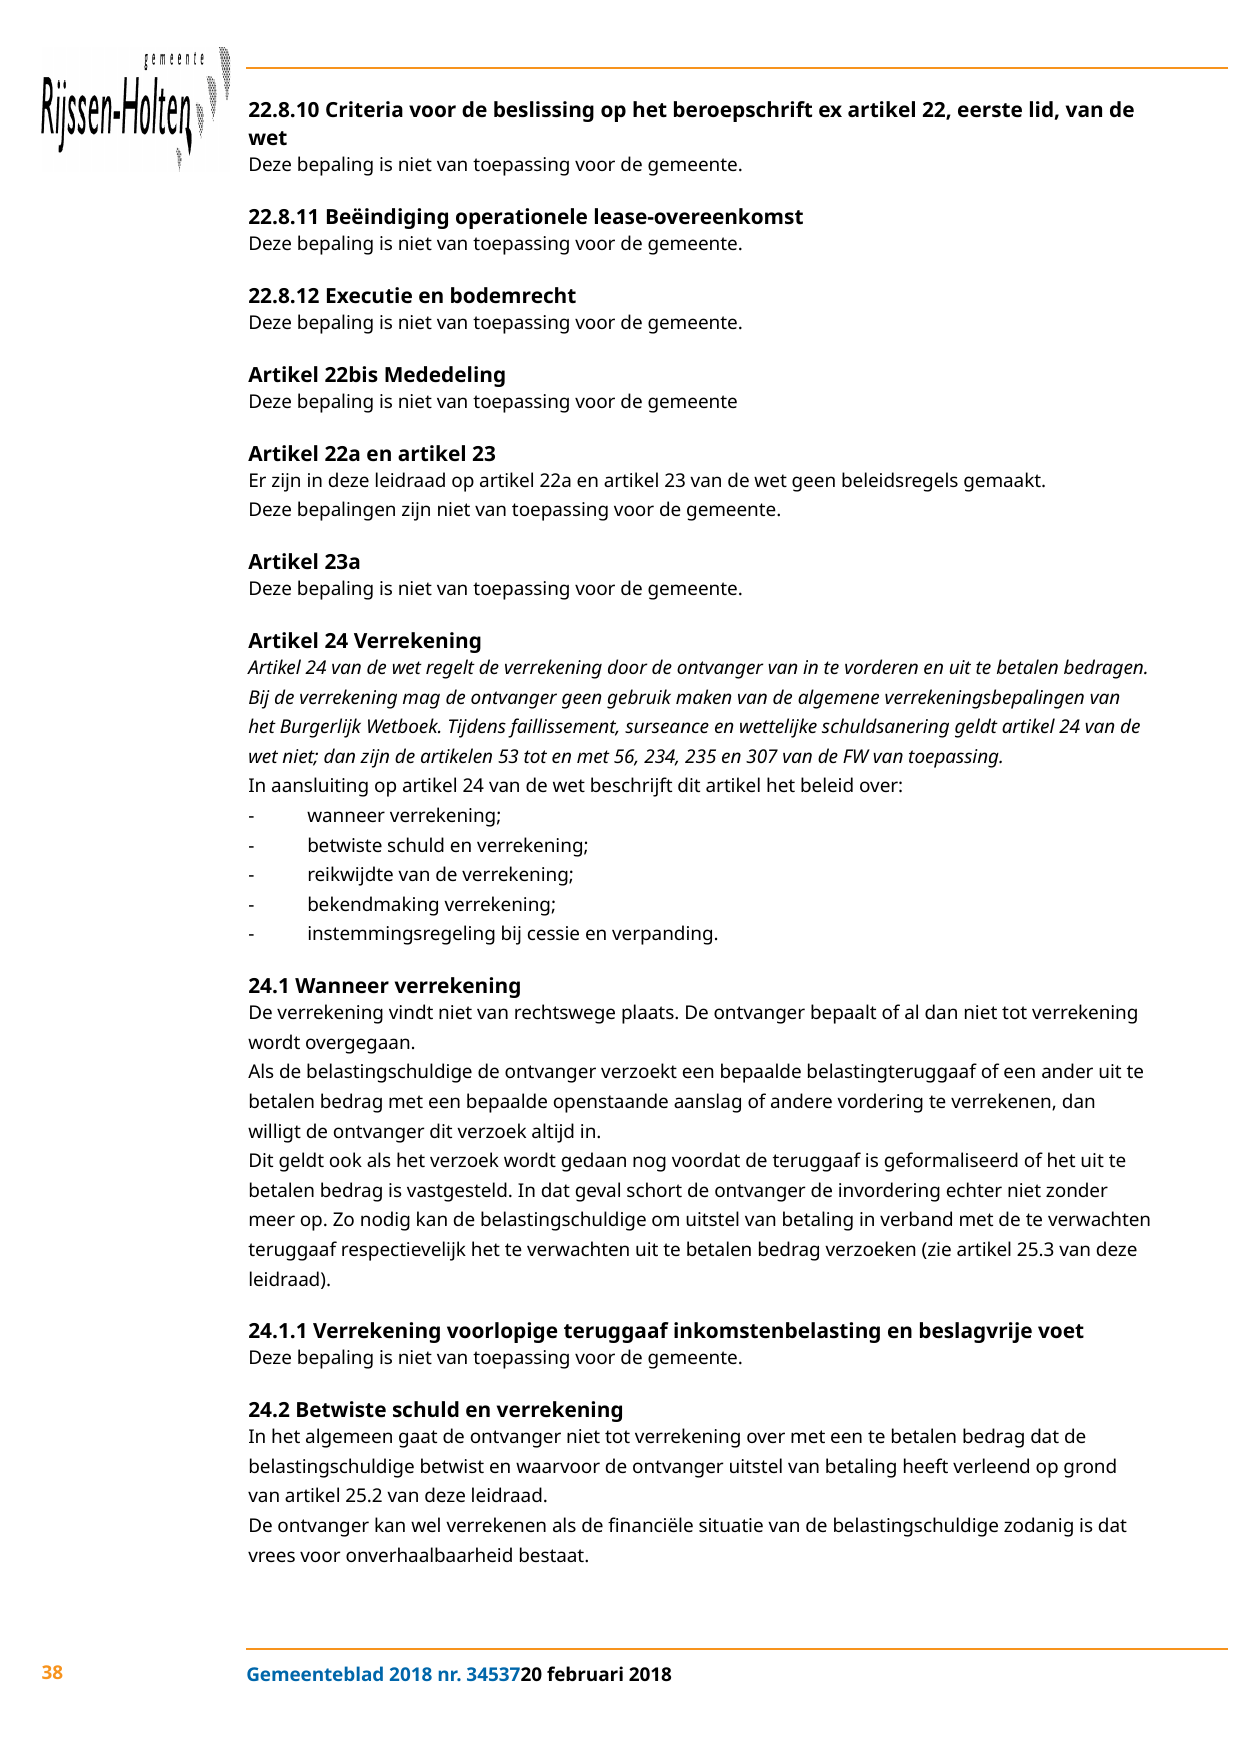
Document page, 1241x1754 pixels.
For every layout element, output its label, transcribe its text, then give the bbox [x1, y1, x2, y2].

text De ontvanger kan wel verrekenen als de financiële situatie van de belastingschuldige zodanig is dat vrees voor onverhaalbaarheid bestaat. [248, 1512, 1152, 1567]
text In aansluiting op artikel 24 van de wet beschrijft dit artikel het beleid over: [248, 773, 1152, 798]
text Artikel 22bis Mededeling [248, 360, 1152, 388]
list reikwijdte van de verrekening; [248, 861, 1152, 887]
text Artikel 24 Verrekening [248, 626, 1152, 654]
text Deze bepaling is niet van toepassing voor de gemeente. [248, 231, 1152, 256]
list instemmingsregeling bij cessie en verpanding. [248, 921, 1152, 946]
list wanneer verrekening; [248, 802, 1152, 828]
text Als de belastingschuldige de ontvanger verzoekt een bepaalde belastingteruggaaf of een ander uit te betalen bedrag met een bepaalde openstaande aanslag of andere vordering te verrekenen, dan willigt de ontvanger dit verzoek altijd in. [248, 1059, 1152, 1143]
text 24.1 Wanneer verrekening [248, 971, 1152, 999]
text Deze bepaling is niet van toepassing voor de gemeente [248, 388, 1152, 414]
picture [41, 47, 231, 172]
text Dit geldt ook als het verzoek wordt gedaan nog voordat de teruggaaf is geformaliseerd of het uit te betalen bedrag is vastgesteld. In dat geval schort de ontvanger de invordering echter niet zonder meer op. Zo nodig kan de belastingschuldige om uitstel van betaling in verband met de te verwachten teruggaaf respectievelijk het te verwachten uit te betalen bedrag verzoeken (zie artikel 25.3 van deze leidraad). [248, 1147, 1152, 1291]
text Er zijn in deze leidraad op artikel 22a en artikel 23 van de wet geen beleidsregels gemaakt. [248, 467, 1152, 493]
text Deze bepaling is niet van toepassing voor de gemeente. [248, 309, 1152, 335]
list bekendmaking verrekening; [248, 891, 1152, 917]
text In het algemeen gaat de ontvanger niet tot verrekening over met een te betalen bedrag dat de belastingschuldige betwist en waarvoor de ontvanger uitstel van betaling heeft verleend op grond van artikel 25.2 van deze leidraad. [248, 1423, 1152, 1508]
text 22.8.10 Criteria voor de beslissing op het beroepschrift ex artikel 22, eerste lid, van de wet [248, 95, 1152, 152]
text Deze bepaling is niet van toepassing voor de gemeente. [248, 1344, 1152, 1370]
text Deze bepalingen zijn niet van toepassing voor de gemeente. [248, 497, 1152, 522]
text 22.8.12 Executie en bodemrecht [248, 281, 1152, 309]
text 24.2 Betwiste schuld en verrekening [248, 1395, 1152, 1423]
text Artikel 24 van de wet regelt de verrekening door de ontvanger van in te vorderen en uit te betalen bedragen. Bij de verrekening mag de ontvanger geen gebruik maken van de algemene verrekeningsbepalingen van het Burgerlijk Wetboek. Tijdens faillissement, surseance en wettelijke schuldsanering geldt artikel 24 van de wet niet; dan zijn de artikelen 53 tot en met 56, 234, 235 en 307 van de FW van toepassing. [248, 654, 1152, 769]
text De verrekening vindt niet van rechtswege plaats. De ontvanger bepaalt of al dan niet tot verrekening wordt overgegaan. [248, 999, 1152, 1055]
text Deze bepaling is niet van toepassing voor de gemeente. [248, 576, 1152, 601]
text Artikel 22a en artikel 23 [248, 439, 1152, 467]
text Deze bepaling is niet van toepassing voor de gemeente. [248, 152, 1152, 177]
text 22.8.11 Beëindiging operationele lease-overeenkomst [248, 202, 1152, 231]
text 24.1.1 Verrekening voorlopige teruggaaf inkomstenbelasting en beslagvrije voet [248, 1316, 1152, 1344]
text Artikel 23a [248, 547, 1152, 576]
list betwiste schuld en verrekening; [248, 832, 1152, 858]
